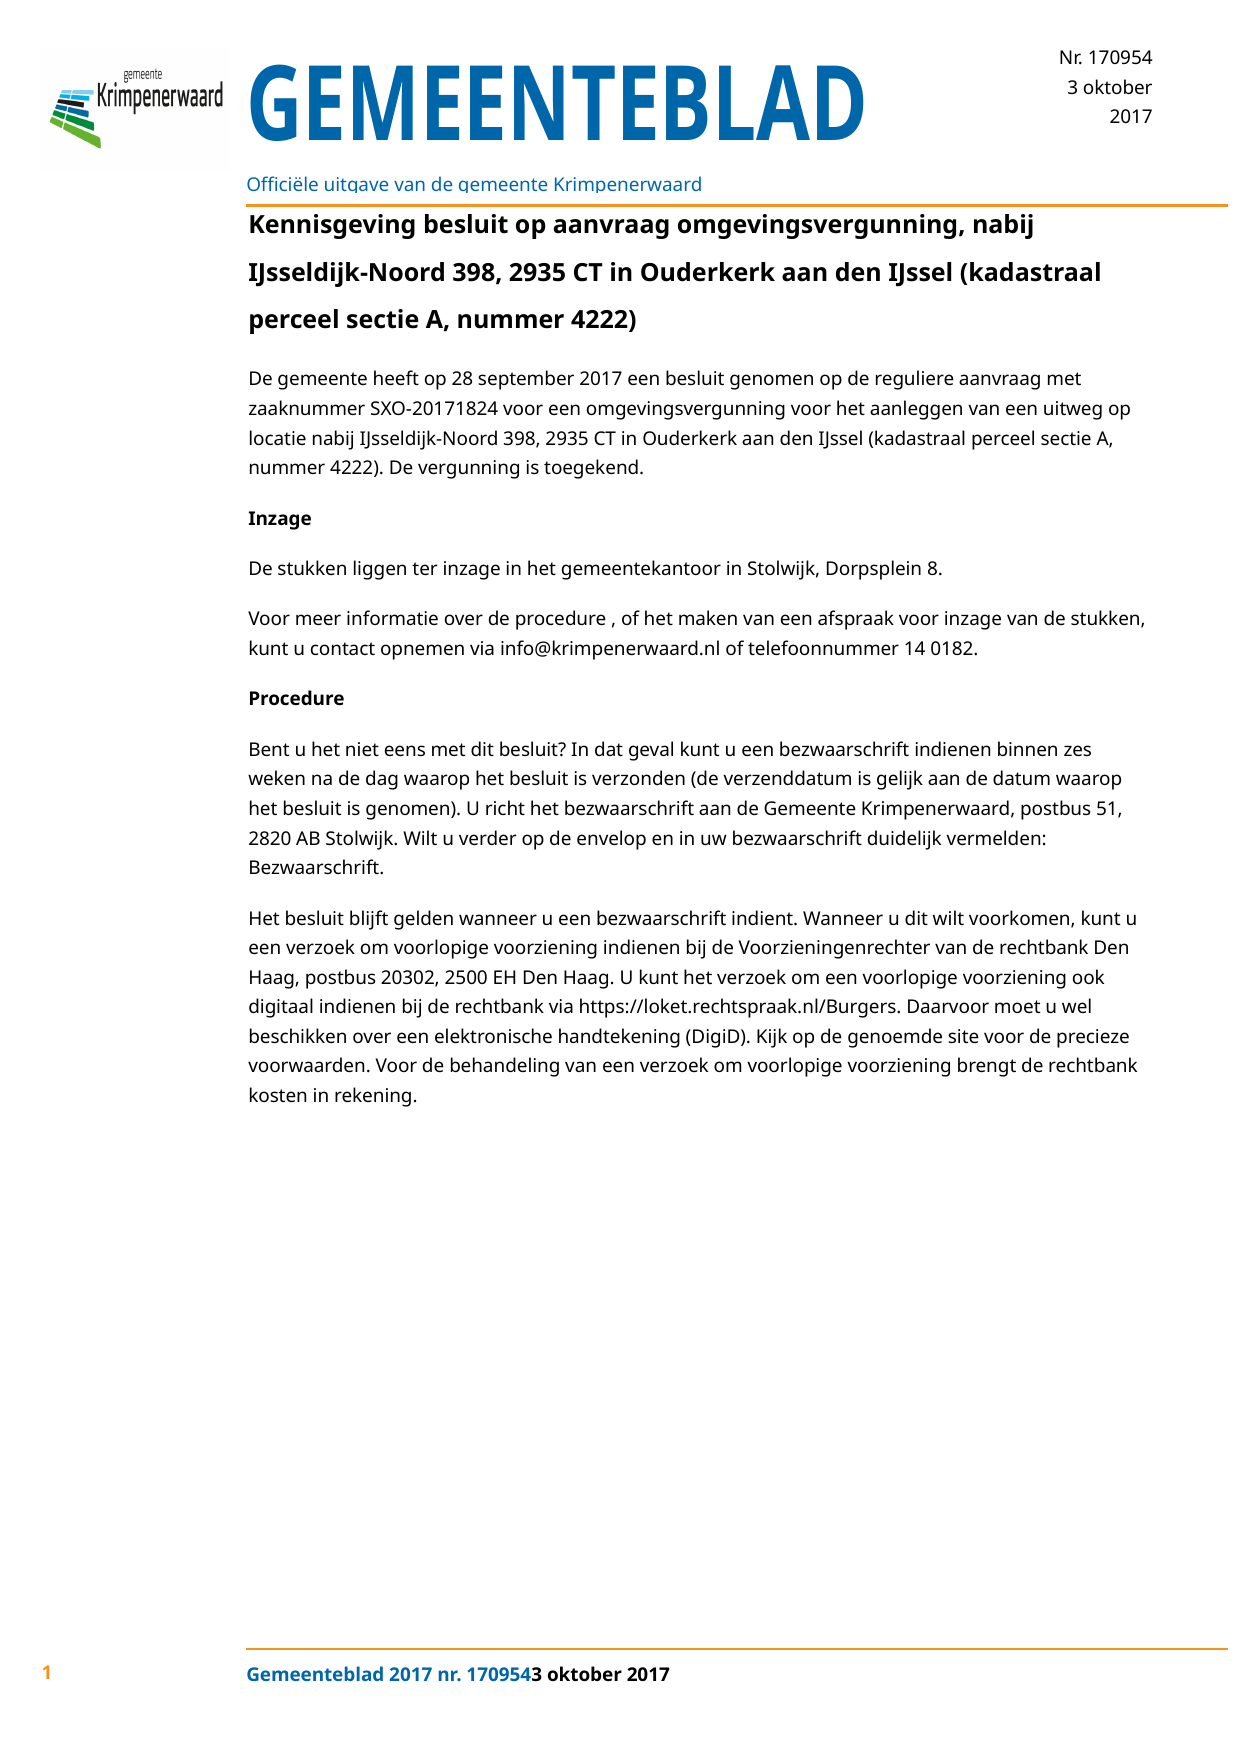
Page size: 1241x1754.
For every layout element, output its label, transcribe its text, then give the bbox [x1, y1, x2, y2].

text Bent u het niet eens met dit besluit? In dat geval kunt u een bezwaarschrift indienen binnen zes weken na de dag waarop het besluit is verzonden (de verzenddatum is gelijk aan de datum waarop het besluit is genomen). U richt het bezwaarschrift aan de Gemeente Krimpenerwaard, postbus 51, 2820 AB Stolwijk. Wilt u verder op de envelop en in uw bezwaarschrift duidelijk vermelden: Bezwaarschrift. [248, 736, 1152, 880]
text Het besluit blijft gelden wanneer u een bezwaarschrift indient. Wanneer u dit wilt voorkomen, kunt u een verzoek om voorlopige voorziening indienen bij de Voorzieningenrechter van de rechtbank Den Haag, postbus 20302, 2500 EH Den Haag. U kunt het verzoek om een voorlopige voorziening ook digitaal indienen bij de rechtbank via https://loket.rechtspraak.nl/Burgers. Daarvoor moet u wel beschikken over een elektronische handtekening (DigiD). Kijk op de genoemde site voor de precieze voorwaarden. Voor de behandeling van een verzoek om voorlopige voorziening brengt de rechtbank kosten in rekening. [248, 905, 1152, 1108]
picture [41, 47, 231, 172]
text De gemeente heeft op 28 september 2017 een besluit genomen op de reguliere aanvraag met zaaknummer SXO-20171824 voor een omgevingsvergunning voor het aanleggen van een uitweg op locatie nabij IJsseldijk-Noord 398, 2935 CT in Ouderkerk aan den IJssel (kadastraal perceel sectie A, nummer 4222). De vergunning is toegekend. [248, 366, 1152, 480]
text De stukken liggen ter inzage in het gemeentekantoor in Stolwijk, Dorpsplein 8. [248, 555, 1152, 581]
text Voor meer informatie over de procedure , of het maken van een afspraak voor inzage van de stukken, kunt u contact opnemen via info@krimpenerwaard.nl of telefoonnummer 14 0182. [248, 606, 1152, 661]
text Procedure [248, 686, 1152, 711]
text Inzage [248, 505, 1152, 530]
text Kennisgeving besluit op aanvraag omgevingsvergunning, nabij IJsseldijk-Noord 398, 2935 CT in Ouderkerk aan den IJssel (kadastraal perceel sectie A, nummer 4222) [248, 207, 1152, 336]
